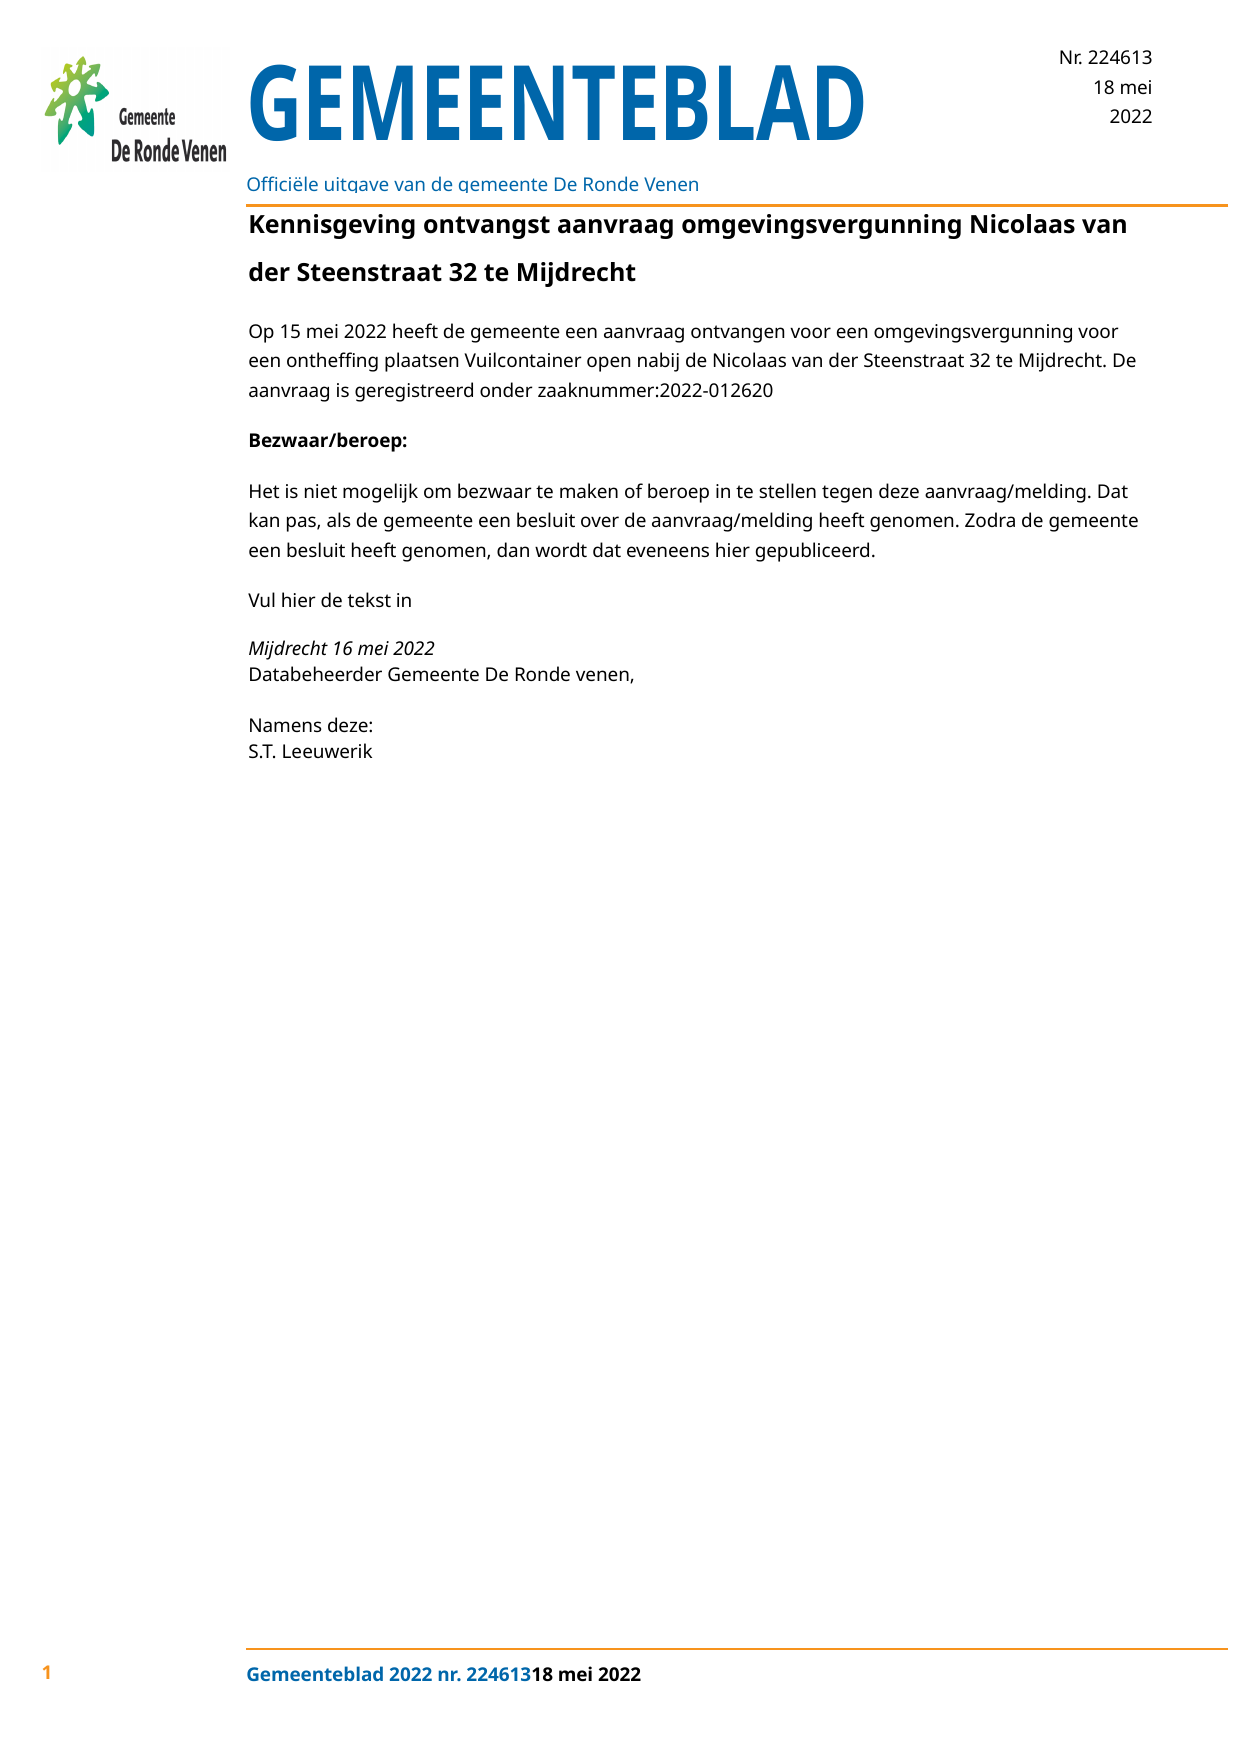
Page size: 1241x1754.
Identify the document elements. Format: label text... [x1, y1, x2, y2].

text Het is niet mogelijk om bezwaar te maken of beroep in te stellen tegen deze aanvraag/melding. Dat kan pas, als de gemeente een besluit over de aanvraag/melding heeft genomen. Zodra de gemeente een besluit heeft genomen, dan wordt dat eveneens hier gepubliceerd. [248, 478, 1152, 563]
text Databeheerder Gemeente De Ronde venen, [248, 661, 1152, 687]
text Mijdrecht 16 mei 2022 [248, 635, 1152, 661]
text Bezwaar/beroep: [248, 427, 1152, 453]
picture [41, 47, 231, 172]
text Op 15 mei 2022 heeft de gemeente een aanvraag ontvangen voor een omgevingsvergunning voor een ontheffing plaatsen Vuilcontainer open nabij de Nicolaas van der Steenstraat 32 te Mijdrecht. De aanvraag is geregistreerd onder zaaknummer:2022-012620 [248, 318, 1152, 403]
text S.T. Leeuwerik [248, 738, 1152, 764]
text Kennisgeving ontvangst aanvraag omgevingsvergunning Nicolaas van der Steenstraat 32 te Mijdrecht [248, 207, 1152, 288]
text Vul hier de tekst in [248, 587, 1152, 613]
text Namens deze: [248, 712, 1152, 738]
